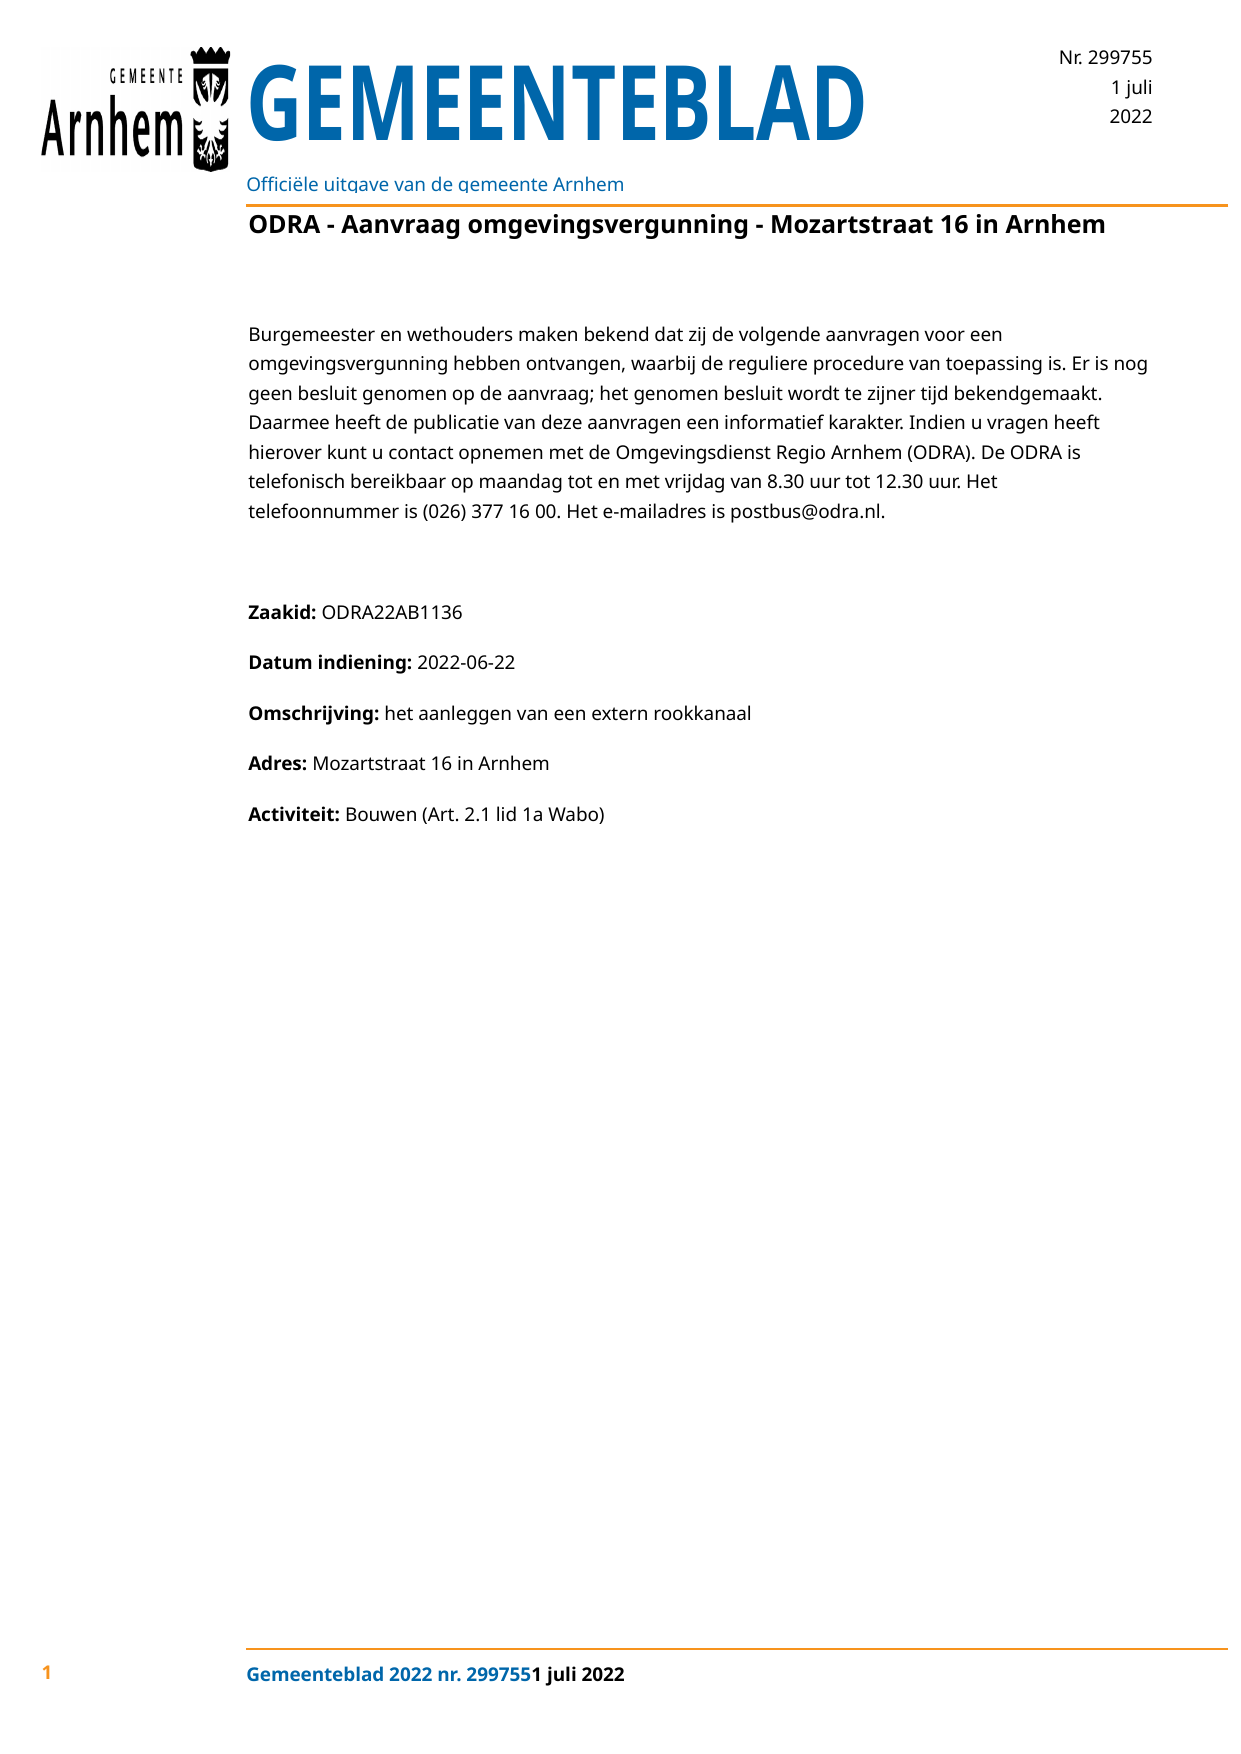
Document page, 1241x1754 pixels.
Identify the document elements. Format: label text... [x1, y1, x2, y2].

text Adres: Mozartstraat 16 in Arnhem [248, 750, 1152, 776]
text Datum indiening: 2022-06-22 [248, 649, 1152, 675]
text Omschrijving: het aanleggen van een extern rookkanaal [248, 700, 1152, 726]
text ODRA - Aanvraag omgevingsvergunning - Mozartstraat 16 in Arnhem [248, 207, 1152, 241]
text Zaakid: ODRA22AB1136 [248, 599, 1152, 625]
picture [41, 47, 231, 172]
text Burgemeester en wethouders maken bekend dat zij de volgende aanvragen voor een omgevingsvergunning hebben ontvangen, waarbij de reguliere procedure van toepassing is. Er is nog geen besluit genomen op de aanvraag; het genomen besluit wordt te zijner tijd bekendgemaakt. Daarmee heeft de publicatie van deze aanvragen een informatief karakter. Indien u vragen heeft hierover kunt u contact opnemen met de Omgevingsdienst Regio Arnhem (ODRA). De ODRA is telefonisch bereikbaar op maandag tot en met vrijdag van 8.30 uur tot 12.30 uur. Het telefoonnummer is (026) 377 16 00. Het e-mailadres is postbus@odra.nl. [248, 321, 1152, 524]
text Activiteit: Bouwen (Art. 2.1 lid 1a Wabo) [248, 801, 1152, 826]
